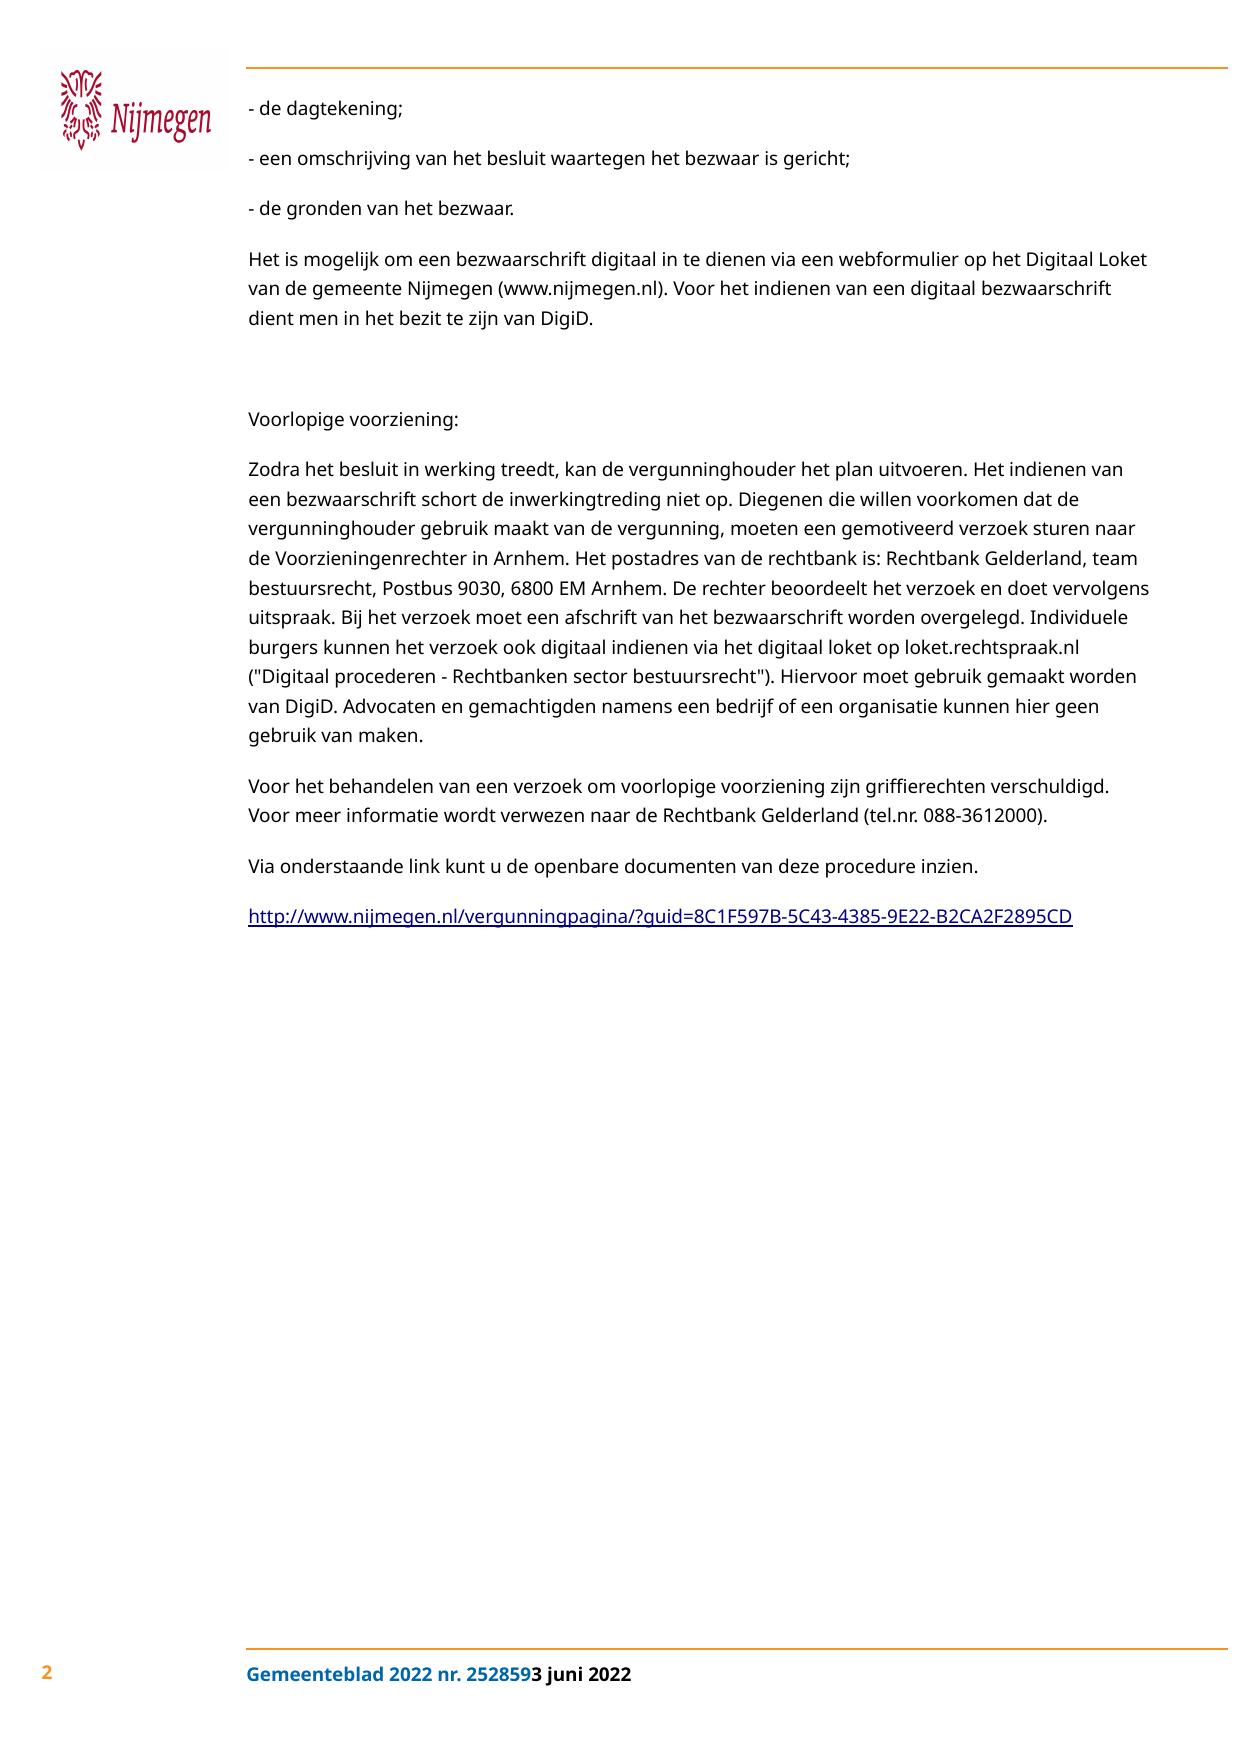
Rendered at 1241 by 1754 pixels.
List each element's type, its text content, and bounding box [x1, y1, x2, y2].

text - een omschrijving van het besluit waartegen het bezwaar is gericht; [248, 145, 1152, 171]
text Via onderstaande link kunt u de openbare documenten van deze procedure inzien. [248, 853, 1152, 879]
text Voor het behandelen van een verzoek om voorlopige voorziening zijn griffierechten verschuldigd. Voor meer informatie wordt verwezen naar de Rechtbank Gelderland (tel.nr. 088-3612000). [248, 773, 1152, 828]
text Het is mogelijk om een bezwaarschrift digitaal in te dienen via een webformulier op het Digitaal Loket van de gemeente Nijmegen (www.nijmegen.nl). Voor het indienen van een digitaal bezwaarschrift dient men in het bezit te zijn van DigiD. [248, 246, 1152, 331]
text Voorlopige voorziening: [248, 406, 1152, 432]
text http://www.nijmegen.nl/vergunningpagina/?guid=8C1F597B-5C43-4385-9E22-B2CA2F2895CD [248, 903, 1152, 929]
picture [41, 47, 231, 172]
text - de gronden van het bezwaar. [248, 196, 1152, 221]
text - de dagtekening; [248, 95, 1152, 121]
text Zodra het besluit in werking treedt, kan de vergunninghouder het plan uitvoeren. Het indienen van een bezwaarschrift schort de inwerkingtreding niet op. Diegenen die willen voorkomen dat de vergunninghouder gebruik maakt van de vergunning, moeten een gemotiveerd verzoek sturen naar de Voorzieningenrechter in Arnhem. Het postadres van de rechtbank is: Rechtbank Gelderland, team bestuursrecht, Postbus 9030, 6800 EM Arnhem. De rechter beoordeelt het verzoek en doet vervolgens uitspraak. Bij het verzoek moet een afschrift van het bezwaarschrift worden overgelegd. Individuele burgers kunnen het verzoek ook digitaal indienen via het digitaal loket op loket.rechtspraak.nl ("Digitaal procederen - Rechtbanken sector bestuursrecht"). Hiervoor moet gebruik gemaakt worden van DigiD. Advocaten en gemachtigden namens een bedrijf of een organisatie kunnen hier geen gebruik van maken. [248, 456, 1152, 748]
